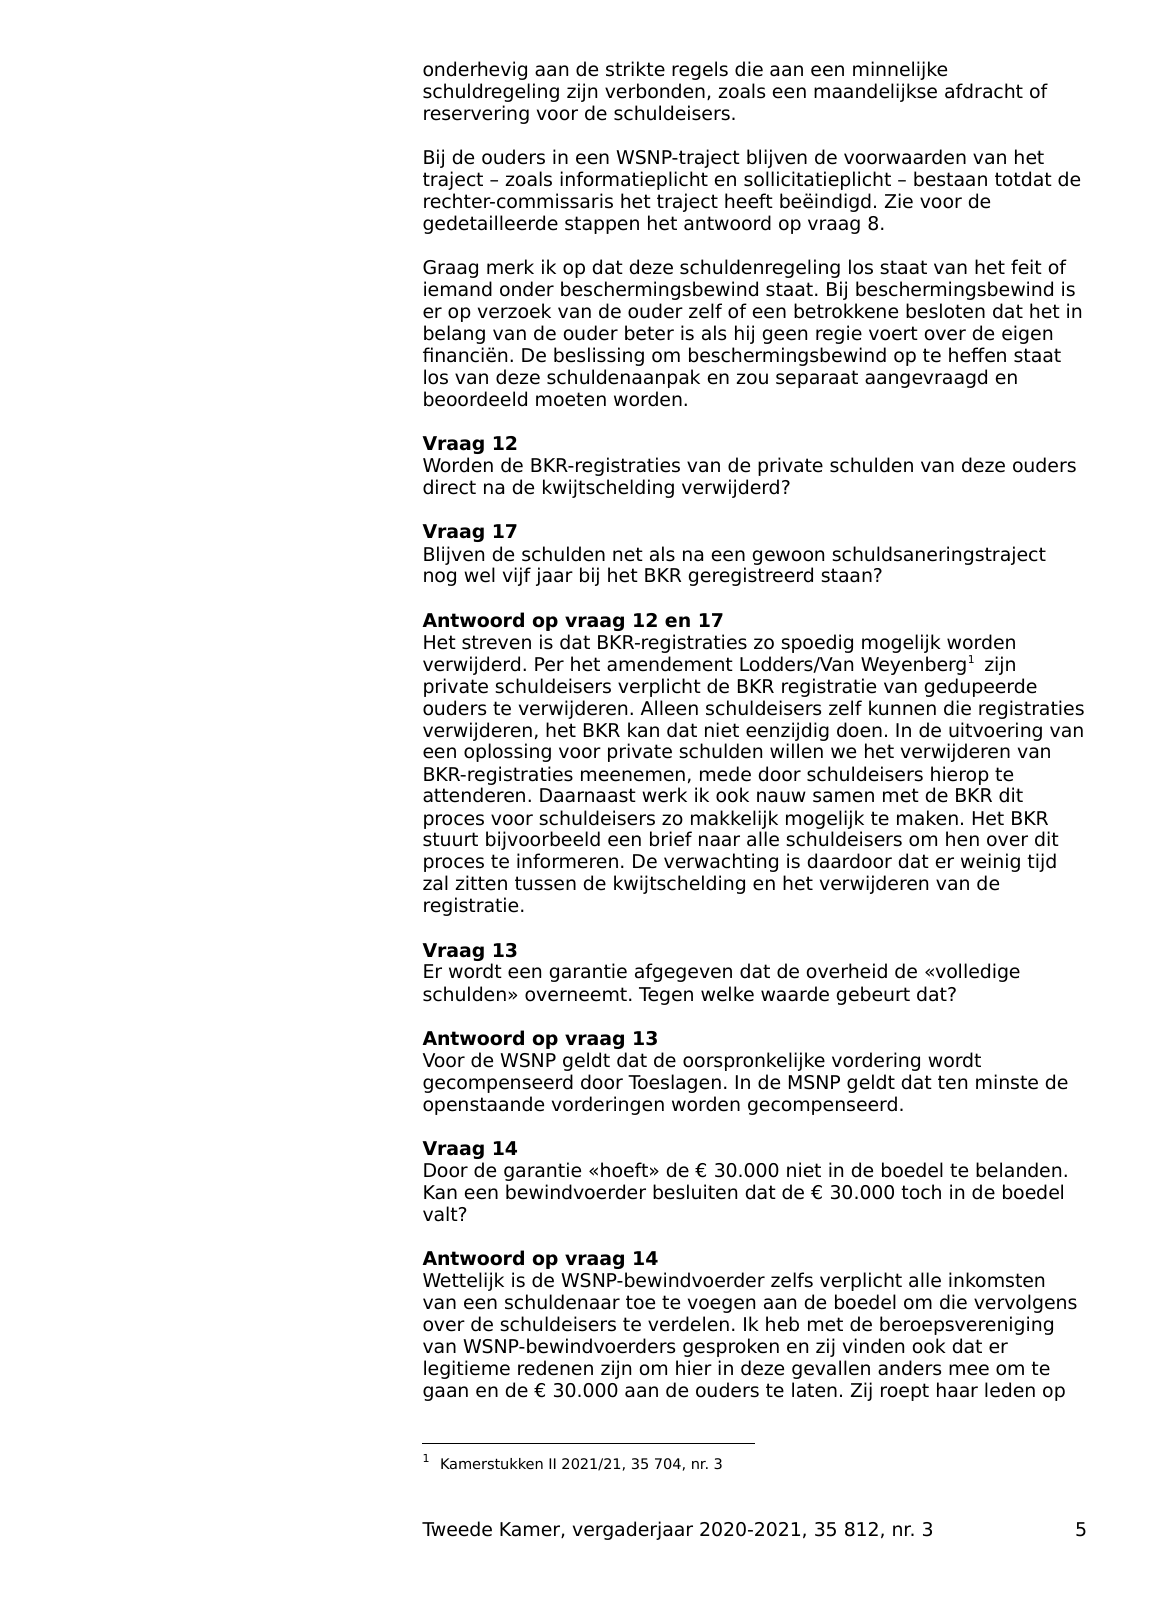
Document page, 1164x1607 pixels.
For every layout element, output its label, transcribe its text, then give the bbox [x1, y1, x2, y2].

text Vraag 13 [422, 939, 1087, 961]
text Worden de BKR-registraties van de private schulden van deze ouders direct na de kwijtschelding verwijderd? [422, 455, 1087, 499]
text Vraag 14 [422, 1138, 1087, 1160]
text Vraag 12 [422, 433, 1087, 455]
text Door de garantie «hoeft» de € 30.000 niet in de boedel te belanden. Kan een bewindvoerder besluiten dat de € 30.000 toch in de boedel valt? [422, 1160, 1087, 1226]
text Graag merk ik op dat deze schuldenregeling los staat van het feit of iemand onder beschermingsbewind staat. Bij beschermingsbewind is er op verzoek van de ouder zelf of een betrokkene besloten dat het in belang van de ouder beter is als hij geen regie voert over de eigen financiën. De beslissing om beschermingsbewind op te heffen staat los van deze schuldenaanpak en zou separaat aangevraagd en beoordeeld moeten worden. [422, 257, 1087, 411]
text Voor de WSNP geldt dat de oorspronkelijke vordering wordt gecompenseerd door Toeslagen. In de MSNP geldt dat ten minste de openstaande vorderingen worden gecompenseerd. [422, 1049, 1087, 1116]
text Er wordt een garantie afgegeven dat de overheid de «volledige schulden» overneemt. Tegen welke waarde gebeurt dat? [422, 961, 1087, 1005]
text Antwoord op vraag 13 [422, 1028, 1087, 1049]
text Bij de ouders in een WSNP-traject blijven de voorwaarden van het traject – zoals informatieplicht en sollicitatieplicht – bestaan totdat de rechter-commissaris het traject heeft beëindigd. Zie voor de gedetailleerde stappen het antwoord op vraag 8. [422, 147, 1087, 235]
text Blijven de schulden net als na een gewoon schuldsaneringstraject nog wel vijf jaar bij het BKR geregistreerd staan? [422, 543, 1087, 587]
text Kamerstukken II 2021/21, 35 704, nr. 3 [422, 1452, 1087, 1474]
text Antwoord op vraag 14 [422, 1248, 1087, 1270]
text Wettelijk is de WSNP-bewindvoerder zelfs verplicht alle inkomsten van een schuldenaar toe te voegen aan de boedel om die vervolgens over de schuldeisers te verdelen. Ik heb met de beroepsvereniging van WSNP-bewindvoerders gesproken en zij vinden ook dat er legitieme redenen zijn om hier in deze gevallen anders mee om te gaan en de € 30.000 aan de ouders te laten. Zij roept haar leden op [422, 1270, 1087, 1402]
text Antwoord op vraag 12 en 17 [422, 609, 1087, 632]
text Het streven is dat BKR-registraties zo spoedig mogelijk worden verwijderd. Per het amendement Lodders/Van Weyenberg zijn private schuldeisers verplicht de BKR registratie van gedupeerde ouders te verwijderen. Alleen schuldeisers zelf kunnen die registraties verwijderen, het BKR kan dat niet eenzijdig doen. In de uitvoering van een oplossing voor private schulden willen we het verwijderen van BKR-registraties meenemen, mede door schuldeisers hierop te attenderen. Daarnaast werk ik ook nauw samen met de BKR dit proces voor schuldeisers zo makkelijk mogelijk te maken. Het BKR stuurt bijvoorbeeld een brief naar alle schuldeisers om hen over dit proces te informeren. De verwachting is daardoor dat er weinig tijd zal zitten tussen de kwijtschelding en het verwijderen van de registratie. [422, 632, 1087, 917]
text onderhevig aan de strikte regels die aan een minnelijke schuldregeling zijn verbonden, zoals een maandelijkse afdracht of reservering voor de schuldeisers. [422, 59, 1087, 125]
text Vraag 17 [422, 521, 1087, 543]
